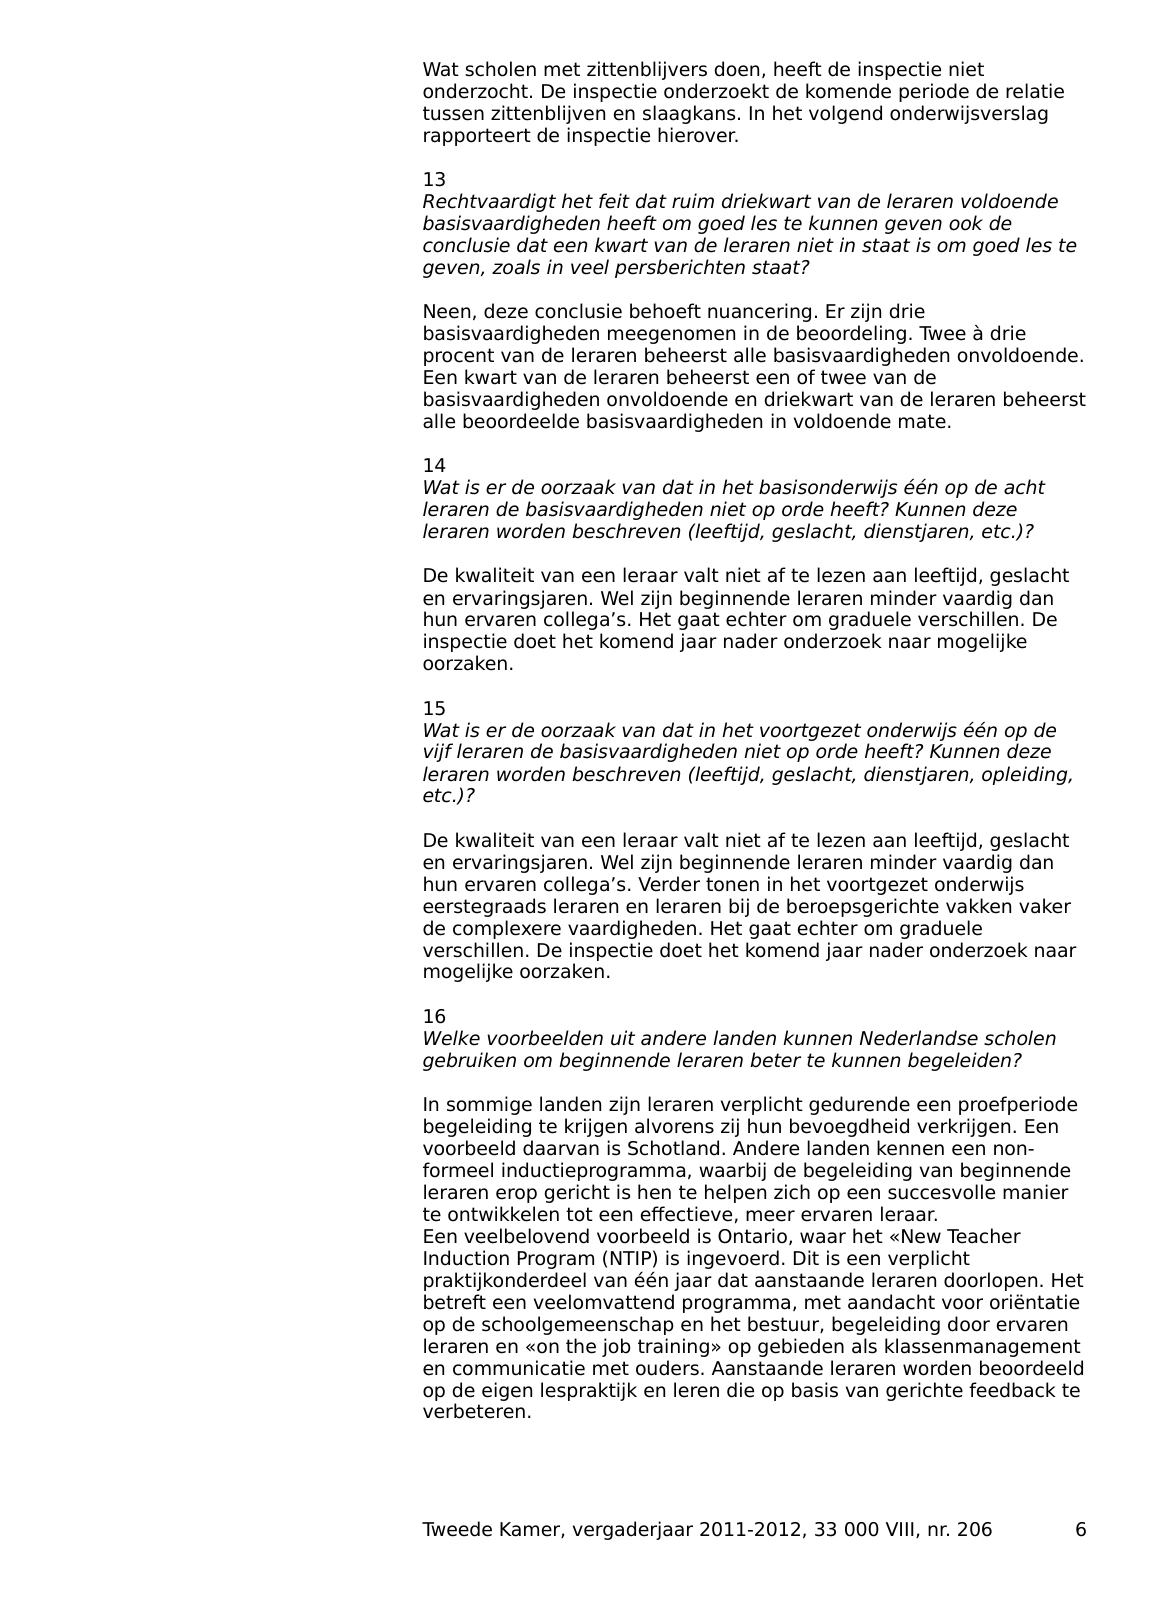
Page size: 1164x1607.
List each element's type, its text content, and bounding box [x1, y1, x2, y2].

text De kwaliteit van een leraar valt niet af te lezen aan leeftijd, geslacht en ervaringsjaren. Wel zijn beginnende leraren minder vaardig dan hun ervaren collega’s. Verder tonen in het voortgezet onderwijs eerstegraads leraren en leraren bij de beroepsgerichte vakken vaker de complexere vaardigheden. Het gaat echter om graduele verschillen. De inspectie doet het komend jaar nader onderzoek naar mogelijke oorzaken. [422, 829, 1087, 983]
text Wat is er de oorzaak van dat in het basisonderwijs één op de acht leraren de basisvaardigheden niet op orde heeft? Kunnen deze leraren worden beschreven (leeftijd, geslacht, dienstjaren, etc.)? [422, 477, 1087, 543]
text 16 [422, 1006, 1087, 1028]
text In sommige landen zijn leraren verplicht gedurende een proefperiode begeleiding te krijgen alvorens zij hun bevoegdheid verkrijgen. Een voorbeeld daarvan is Schotland. Andere landen kennen een non-formeel inductieprogramma, waarbij de begeleiding van beginnende leraren erop gericht is hen te helpen zich op een succesvolle manier te ontwikkelen tot een effectieve, meer ervaren leraar. [422, 1094, 1087, 1226]
text 15 [422, 697, 1087, 719]
text 13 [422, 169, 1087, 191]
text Een veelbelovend voorbeeld is Ontario, waar het «New Teacher Induction Program (NTIP) is ingevoerd. Dit is een verplicht praktijkonderdeel van één jaar dat aanstaande leraren doorlopen. Het betreft een veelomvattend programma, met aandacht voor oriëntatie op de schoolgemeenschap en het bestuur, begeleiding door ervaren leraren en «on the job training» op gebieden als klassenmanagement en communicatie met ouders. Aanstaande leraren worden beoordeeld op de eigen lespraktijk en leren die op basis van gerichte feedback te verbeteren. [422, 1226, 1087, 1423]
text Wat is er de oorzaak van dat in het voortgezet onderwijs één op de vijf leraren de basisvaardigheden niet op orde heeft? Kunnen deze leraren worden beschreven (leeftijd, geslacht, dienstjaren, opleiding, etc.)? [422, 719, 1087, 807]
text Welke voorbeelden uit andere landen kunnen Nederlandse scholen gebruiken om beginnende leraren beter te kunnen begeleiden? [422, 1028, 1087, 1072]
text Wat scholen met zittenblijvers doen, heeft de inspectie niet onderzocht. De inspectie onderzoekt de komende periode de relatie tussen zittenblijven en slaagkans. In het volgend onderwijsverslag rapporteert de inspectie hierover. [422, 59, 1087, 147]
text De kwaliteit van een leraar valt niet af te lezen aan leeftijd, geslacht en ervaringsjaren. Wel zijn beginnende leraren minder vaardig dan hun ervaren collega’s. Het gaat echter om graduele verschillen. De inspectie doet het komend jaar nader onderzoek naar mogelijke oorzaken. [422, 565, 1087, 675]
text Neen, deze conclusie behoeft nuancering. Er zijn drie basisvaardigheden meegenomen in de beoordeling. Twee à drie procent van de leraren beheerst alle basisvaardigheden onvoldoende. Een kwart van de leraren beheerst een of twee van de basisvaardigheden onvoldoende en driekwart van de leraren beheerst alle beoordeelde basisvaardigheden in voldoende mate. [422, 301, 1087, 433]
text 14 [422, 455, 1087, 477]
text Rechtvaardigt het feit dat ruim driekwart van de leraren voldoende basisvaardigheden heeft om goed les te kunnen geven ook de conclusie dat een kwart van de leraren niet in staat is om goed les te geven, zoals in veel persberichten staat? [422, 191, 1087, 279]
